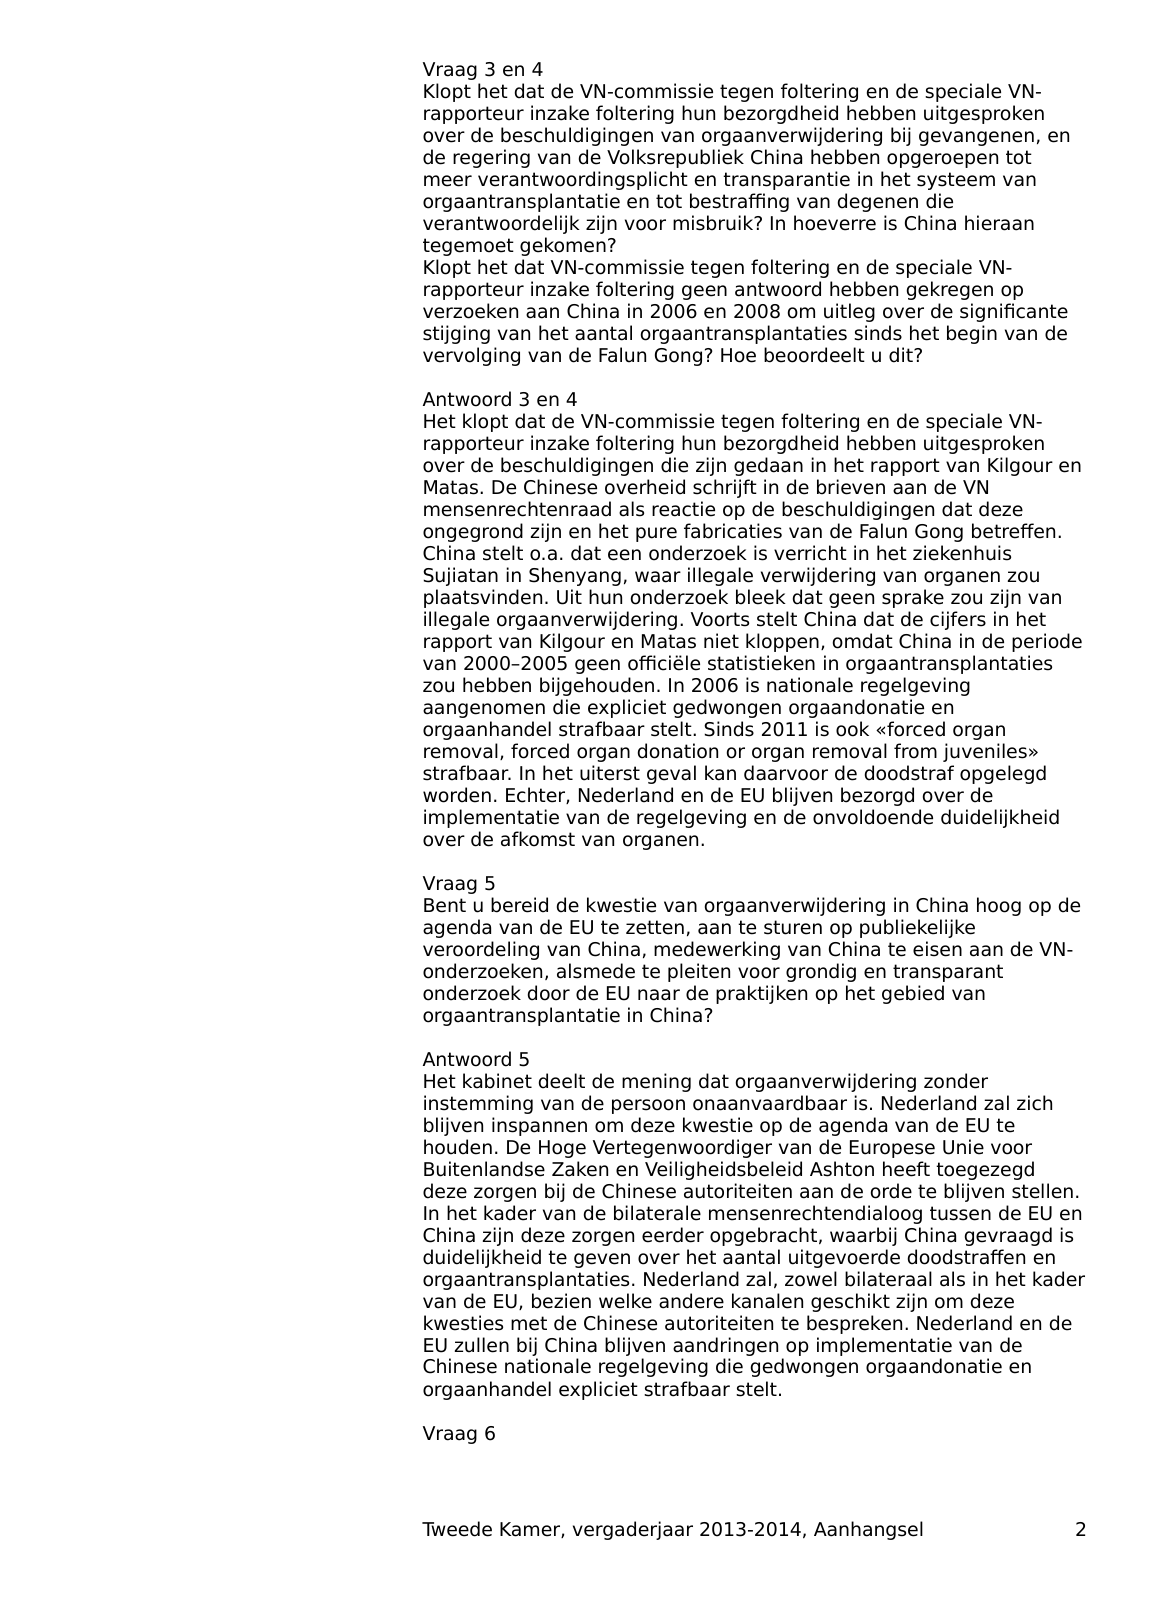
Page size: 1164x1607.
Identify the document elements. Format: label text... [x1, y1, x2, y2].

text Bent u bereid de kwestie van orgaanverwijdering in China hoog op de agenda van de EU te zetten, aan te sturen op publiekelijke veroordeling van China, medewerking van China te eisen aan de VN-onderzoeken, alsmede te pleiten voor grondig en transparant onderzoek door de EU naar de praktijken op het gebied van orgaantransplantatie in China? [422, 895, 1087, 1027]
text Het klopt dat de VN-commissie tegen foltering en de speciale VN-rapporteur inzake foltering hun bezorgdheid hebben uitgesproken over de beschuldigingen die zijn gedaan in het rapport van Kilgour en Matas. De Chinese overheid schrijft in de brieven aan de VN mensenrechtenraad als reactie op de beschuldigingen dat deze ongegrond zijn en het pure fabricaties van de Falun Gong betreffen. China stelt o.a. dat een onderzoek is verricht in het ziekenhuis Sujiatan in Shenyang, waar illegale verwijdering van organen zou plaatsvinden. Uit hun onderzoek bleek dat geen sprake zou zijn van illegale orgaanverwijdering. Voorts stelt China dat de cijfers in het rapport van Kilgour en Matas niet kloppen, omdat China in de periode van 2000–2005 geen officiële statistieken in orgaantransplantaties zou hebben bijgehouden. In 2006 is nationale regelgeving aangenomen die expliciet gedwongen orgaandonatie en orgaanhandel strafbaar stelt. Sinds 2011 is ook «forced organ removal, forced organ donation or organ removal from juveniles» strafbaar. In het uiterst geval kan daarvoor de doodstraf opgelegd worden. Echter, Nederland en de EU blijven bezorgd over de implementatie van de regelgeving en de onvoldoende duidelijkheid over de afkomst van organen. [422, 411, 1087, 851]
text Klopt het dat VN-commissie tegen foltering en de speciale VN-rapporteur inzake foltering geen antwoord hebben gekregen op verzoeken aan China in 2006 en 2008 om uitleg over de significante stijging van het aantal orgaantransplantaties sinds het begin van de vervolging van de Falun Gong? Hoe beoordeelt u dit? [422, 257, 1087, 367]
text Antwoord 5 [422, 1049, 1087, 1071]
text Antwoord 3 en 4 [422, 389, 1087, 411]
text Klopt het dat de VN-commissie tegen foltering en de speciale VN-rapporteur inzake foltering hun bezorgdheid hebben uitgesproken over de beschuldigingen van orgaanverwijdering bij gevangenen, en de regering van de Volksrepubliek China hebben opgeroepen tot meer verantwoordingsplicht en transparantie in het systeem van orgaantransplantatie en tot bestraffing van degenen die verantwoordelijk zijn voor misbruik? In hoeverre is China hieraan tegemoet gekomen? [422, 81, 1087, 257]
text Vraag 6 [422, 1423, 1087, 1444]
text Vraag 3 en 4 [422, 59, 1087, 81]
text Vraag 5 [422, 873, 1087, 895]
text Het kabinet deelt de mening dat orgaanverwijdering zonder instemming van de persoon onaanvaardbaar is. Nederland zal zich blijven inspannen om deze kwestie op de agenda van de EU te houden. De Hoge Vertegenwoordiger van de Europese Unie voor Buitenlandse Zaken en Veiligheidsbeleid Ashton heeft toegezegd deze zorgen bij de Chinese autoriteiten aan de orde te blijven stellen. In het kader van de bilaterale mensenrechtendialoog tussen de EU en China zijn deze zorgen eerder opgebracht, waarbij China gevraagd is duidelijkheid te geven over het aantal uitgevoerde doodstraffen en orgaantransplantaties. Nederland zal, zowel bilateraal als in het kader van de EU, bezien welke andere kanalen geschikt zijn om deze kwesties met de Chinese autoriteiten te bespreken. Nederland en de EU zullen bij China blijven aandringen op implementatie van de Chinese nationale regelgeving die gedwongen orgaandonatie en orgaanhandel expliciet strafbaar stelt. [422, 1071, 1087, 1400]
